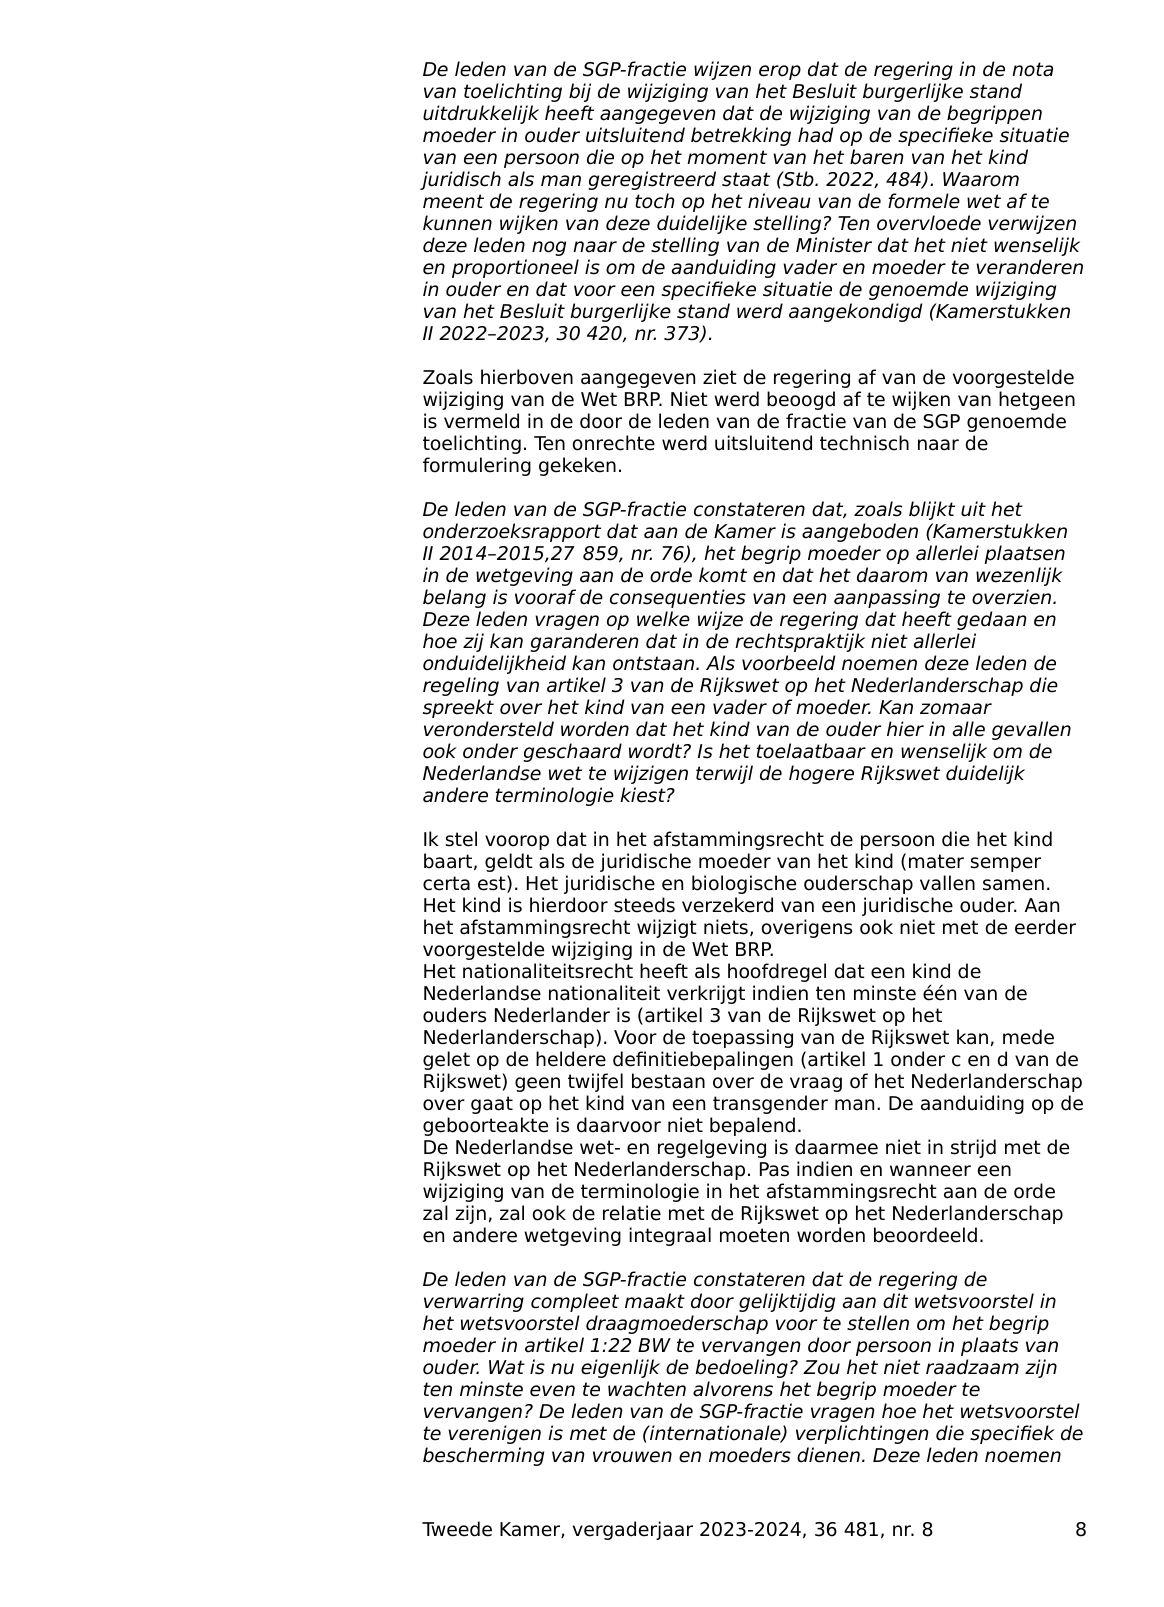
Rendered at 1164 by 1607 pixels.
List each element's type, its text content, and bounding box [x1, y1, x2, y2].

text De leden van de SGP-fractie constateren dat, zoals blijkt uit het onderzoeksrapport dat aan de Kamer is aangeboden (Kamerstukken II 2014–2015,27 859, nr. 76), het begrip moeder op allerlei plaatsen in de wetgeving aan de orde komt en dat het daarom van wezenlijk belang is vooraf de consequenties van een aanpassing te overzien. Deze leden vragen op welke wijze de regering dat heeft gedaan en hoe zij kan garanderen dat in de rechtspraktijk niet allerlei onduidelijkheid kan ontstaan. Als voorbeeld noemen deze leden de regeling van artikel 3 van de Rijkswet op het Nederlanderschap die spreekt over het kind van een vader of moeder. Kan zomaar verondersteld worden dat het kind van de ouder hier in alle gevallen ook onder geschaard wordt? Is het toelaatbaar en wenselijk om de Nederlandse wet te wijzigen terwijl de hogere Rijkswet duidelijk andere terminologie kiest? [422, 499, 1087, 807]
text De leden van de SGP-fractie constateren dat de regering de verwarring compleet maakt door gelijktijdig aan dit wetsvoorstel in het wetsvoorstel draagmoederschap voor te stellen om het begrip moeder in artikel 1:22 BW te vervangen door persoon in plaats van ouder. Wat is nu eigenlijk de bedoeling? Zou het niet raadzaam zijn ten minste even te wachten alvorens het begrip moeder te vervangen? De leden van de SGP-fractie vragen hoe het wetsvoorstel te verenigen is met de (internationale) verplichtingen die specifiek de bescherming van vrouwen en moeders dienen. Deze leden noemen [422, 1269, 1087, 1467]
text Zoals hierboven aangegeven ziet de regering af van de voorgestelde wijziging van de Wet BRP. Niet werd beoogd af te wijken van hetgeen is vermeld in de door de leden van de fractie van de SGP genoemde toelichting. Ten onrechte werd uitsluitend technisch naar de formulering gekeken. [422, 367, 1087, 477]
text Ik stel voorop dat in het afstammingsrecht de persoon die het kind baart, geldt als de juridische moeder van het kind (mater semper certa est). Het juridische en biologische ouderschap vallen samen. Het kind is hierdoor steeds verzekerd van een juridische ouder. Aan het afstammingsrecht wijzigt niets, overigens ook niet met de eerder voorgestelde wijziging in de Wet BRP. [422, 829, 1087, 961]
text De leden van de SGP-fractie wijzen erop dat de regering in de nota van toelichting bij de wijziging van het Besluit burgerlijke stand uitdrukkelijk heeft aangegeven dat de wijziging van de begrippen moeder in ouder uitsluitend betrekking had op de specifieke situatie van een persoon die op het moment van het baren van het kind juridisch als man geregistreerd staat (Stb. 2022, 484). Waarom meent de regering nu toch op het niveau van de formele wet af te kunnen wijken van deze duidelijke stelling? Ten overvloede verwijzen deze leden nog naar de stelling van de Minister dat het niet wenselijk en proportioneel is om de aanduiding vader en moeder te veranderen in ouder en dat voor een specifieke situatie de genoemde wijziging van het Besluit burgerlijke stand werd aangekondigd (Kamerstukken II 2022–2023, 30 420, nr. 373). [422, 59, 1087, 345]
text De Nederlandse wet- en regelgeving is daarmee niet in strijd met de Rijkswet op het Nederlanderschap. Pas indien en wanneer een wijziging van de terminologie in het afstammingsrecht aan de orde zal zijn, zal ook de relatie met de Rijkswet op het Nederlanderschap en andere wetgeving integraal moeten worden beoordeeld. [422, 1137, 1087, 1247]
text Het nationaliteitsrecht heeft als hoofdregel dat een kind de Nederlandse nationaliteit verkrijgt indien ten minste één van de ouders Nederlander is (artikel 3 van de Rijkswet op het Nederlanderschap). Voor de toepassing van de Rijkswet kan, mede gelet op de heldere definitiebepalingen (artikel 1 onder c en d van de Rijkswet) geen twijfel bestaan over de vraag of het Nederlanderschap over gaat op het kind van een transgender man. De aanduiding op de geboorteakte is daarvoor niet bepalend. [422, 961, 1087, 1137]
